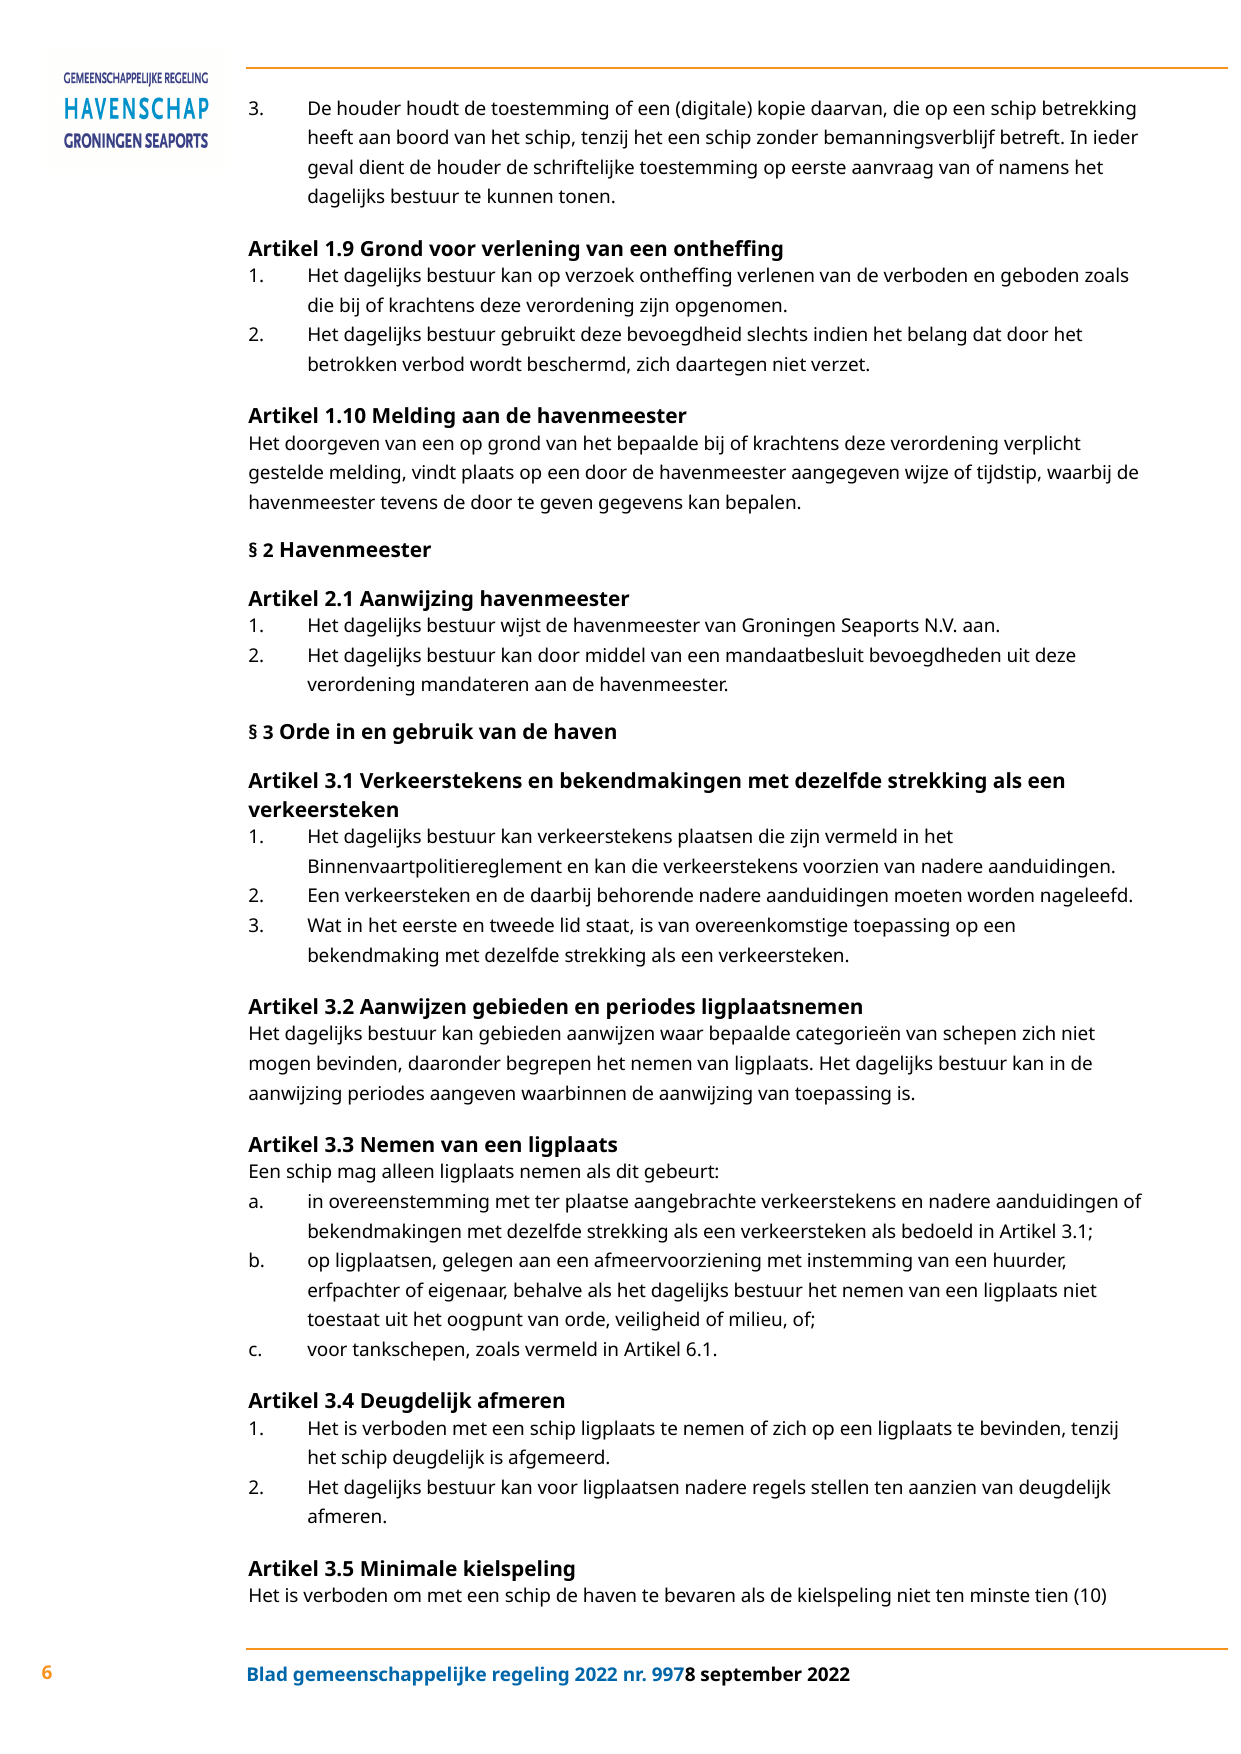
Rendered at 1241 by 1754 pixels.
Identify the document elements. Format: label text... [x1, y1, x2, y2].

text Artikel 3.3 Nemen van een ligplaats [248, 1130, 1152, 1159]
picture [41, 47, 231, 172]
list Een verkeersteken en de daarbij behorende nadere aanduidingen moeten worden nageleefd. [248, 883, 1152, 908]
list Het is verboden met een schip ligplaats te nemen of zich op een ligplaats te bevinden, tenzij het schip deugdelijk is afgemeerd. [248, 1415, 1152, 1470]
list Wat in het eerste en tweede lid staat, is van overeenkomstige toepassing op een bekendmaking met dezelfde strekking als een verkeersteken. [248, 912, 1152, 967]
list Het dagelijks bestuur wijst de havenmeester van Groningen Seaports N.V. aan. [248, 612, 1152, 638]
list Het dagelijks bestuur gebruikt deze bevoegdheid slechts indien het belang dat door het betrokken verbod wordt beschermd, zich daartegen niet verzet. [248, 322, 1152, 377]
list Het dagelijks bestuur kan op verzoek ontheffing verlenen van de verboden en geboden zoals die bij of krachtens deze verordening zijn opgenomen. [248, 262, 1152, 318]
list Het dagelijks bestuur kan voor ligplaatsen nadere regels stellen ten aanzien van deugdelijk afmeren. [248, 1474, 1152, 1529]
text Het doorgeven van een op grond van het bepaalde bij of krachtens deze verordening verplicht gestelde melding, vindt plaats op een door de havenmeester aangegeven wijze of tijdstip, waarbij de havenmeester tevens de door te geven gegevens kan bepalen. [248, 430, 1152, 515]
list De houder houdt de toestemming of een (digitale) kopie daarvan, die op een schip betrekking heeft aan boord van het schip, tenzij het een schip zonder bemanningsverblijf betreft. In ieder geval dient de houder de schriftelijke toestemming op eerste aanvraag van of namens het dagelijks bestuur te kunnen tonen. [248, 95, 1152, 209]
list op ligplaatsen, gelegen aan een afmeervoorziening met instemming van een huurder, erfpachter of eigenaar, behalve als het dagelijks bestuur het nemen van een ligplaats niet toestaat uit het oogpunt van orde, veiligheid of milieu, of; [248, 1247, 1152, 1332]
list Het dagelijks bestuur kan door middel van een mandaatbesluit bevoegdheden uit deze verordening mandateren aan de havenmeester. [248, 642, 1152, 697]
text Artikel 1.9 Grond voor verlening van een ontheffing [248, 234, 1152, 262]
text Artikel 3.2 Aanwijzen gebieden en periodes ligplaatsnemen [248, 992, 1152, 1021]
list in overeenstemming met ter plaatse aangebrachte verkeerstekens en nadere aanduidingen of bekendmakingen met dezelfde strekking als een verkeersteken als bedoeld in Artikel 3.1; [248, 1188, 1152, 1243]
text Het dagelijks bestuur kan gebieden aanwijzen waar bepaalde categorieën van schepen zich niet mogen bevinden, daaronder begrepen het nemen van ligplaats. Het dagelijks bestuur kan in de aanwijzing periodes aangeven waarbinnen de aanwijzing van toepassing is. [248, 1021, 1152, 1106]
text § 3 Orde in en gebruik van de haven [248, 717, 1152, 746]
text Artikel 3.5 Minimale kielspeling [248, 1554, 1152, 1583]
list voor tankschepen, zoals vermeld in Artikel 6.1. [248, 1336, 1152, 1362]
text Artikel 1.10 Melding aan de havenmeester [248, 402, 1152, 430]
text Artikel 2.1 Aanwijzing havenmeester [248, 584, 1152, 612]
text Artikel 3.4 Deugdelijk afmeren [248, 1387, 1152, 1415]
text Artikel 3.1 Verkeerstekens en bekendmakingen met dezelfde strekking als een verkeersteken [248, 767, 1152, 823]
text Het is verboden om met een schip de haven te bevaren als de kielspeling niet ten minste tien (10) [248, 1583, 1152, 1608]
text Een schip mag alleen ligplaats nemen als dit gebeurt: [248, 1159, 1152, 1184]
text § 2 Havenmeester [248, 535, 1152, 563]
list Het dagelijks bestuur kan verkeerstekens plaatsen die zijn vermeld in het Binnenvaartpolitiereglement en kan die verkeerstekens voorzien van nadere aanduidingen. [248, 823, 1152, 879]
